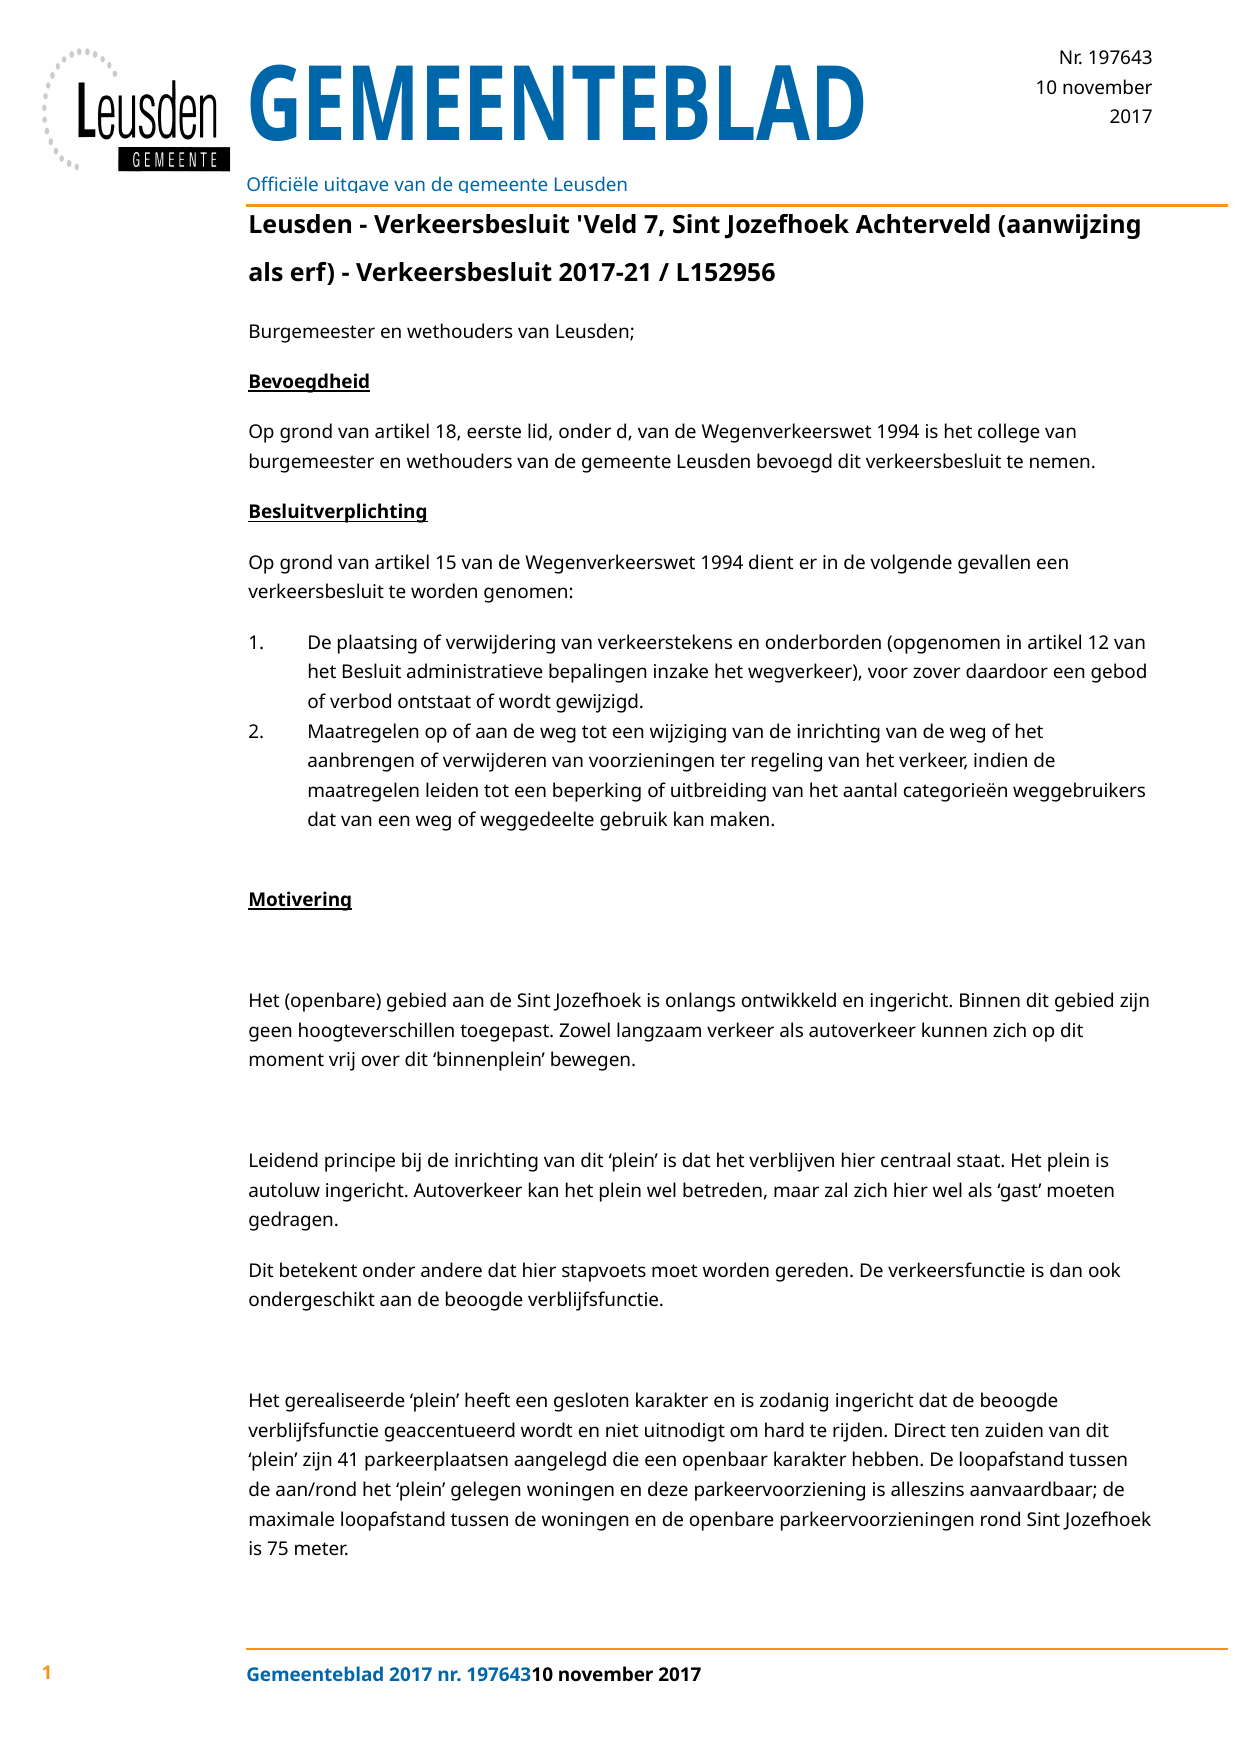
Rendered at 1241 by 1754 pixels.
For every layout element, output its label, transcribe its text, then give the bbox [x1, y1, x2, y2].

list De plaatsing of verwijdering van verkeerstekens en onderborden (opgenomen in artikel 12 van het Besluit administratieve bepalingen inzake het wegverkeer), voor zover daardoor een gebod of verbod ontstaat of wordt gewijzigd. [248, 629, 1152, 714]
text Bevoegdheid [248, 368, 1152, 394]
picture [41, 47, 231, 172]
text Het (openbare) gebied aan de Sint Jozefhoek is onlangs ontwikkeld en ingericht. Binnen dit gebied zijn geen hoogteverschillen toegepast. Zowel langzaam verkeer als autoverkeer kunnen zich op dit moment vrij over dit ‘binnenplein’ bewegen. [248, 987, 1152, 1072]
text Burgemeester en wethouders van Leusden; [248, 318, 1152, 344]
list Maatregelen op of aan de weg tot een wijziging van de inrichting van de weg of het aanbrengen of verwijderen van voorzieningen ter regeling van het verkeer, indien de maatregelen leiden tot een beperking of uitbreiding van het aantal categorieën weggebruikers dat van een weg of weggedeelte gebruik kan maken. [248, 718, 1152, 832]
text Op grond van artikel 18, eerste lid, onder d, van de Wegenverkeerswet 1994 is het college van burgemeester en wethouders van de gemeente Leusden bevoegd dit verkeersbesluit te nemen. [248, 419, 1152, 474]
text Het gerealiseerde ‘plein’ heeft een gesloten karakter en is zodanig ingericht dat de beoogde verblijfsfunctie geaccentueerd wordt en niet uitnodigt om hard te rijden. Direct ten zuiden van dit ‘plein’ zijn 41 parkeerplaatsen aangelegd die een openbaar karakter hebben. De loopafstand tussen de aan/rond het ‘plein’ gelegen woningen en deze parkeervoorziening is alleszins aanvaardbaar; de maximale loopafstand tussen de woningen en de openbare parkeervoorzieningen rond Sint Jozefhoek is 75 meter. [248, 1387, 1152, 1561]
text Leusden - Verkeersbesluit 'Veld 7, Sint Jozefhoek Achterveld (aanwijzing als erf) - Verkeersbesluit 2017-21 / L152956 [248, 207, 1152, 288]
text Op grond van artikel 15 van de Wegenverkeerswet 1994 dient er in de volgende gevallen een verkeersbesluit te worden genomen: [248, 549, 1152, 604]
text Besluitverplichting [248, 499, 1152, 524]
text Dit betekent onder andere dat hier stapvoets moet worden gereden. De verkeersfunctie is dan ook ondergeschikt aan de beoogde verblijfsfunctie. [248, 1257, 1152, 1312]
text Motivering [248, 887, 1152, 912]
text Leidend principe bij de inrichting van dit ‘plein’ is dat het verblijven hier centraal staat. Het plein is autoluw ingericht. Autoverkeer kan het plein wel betreden, maar zal zich hier wel als ‘gast’ moeten gedragen. [248, 1147, 1152, 1232]
